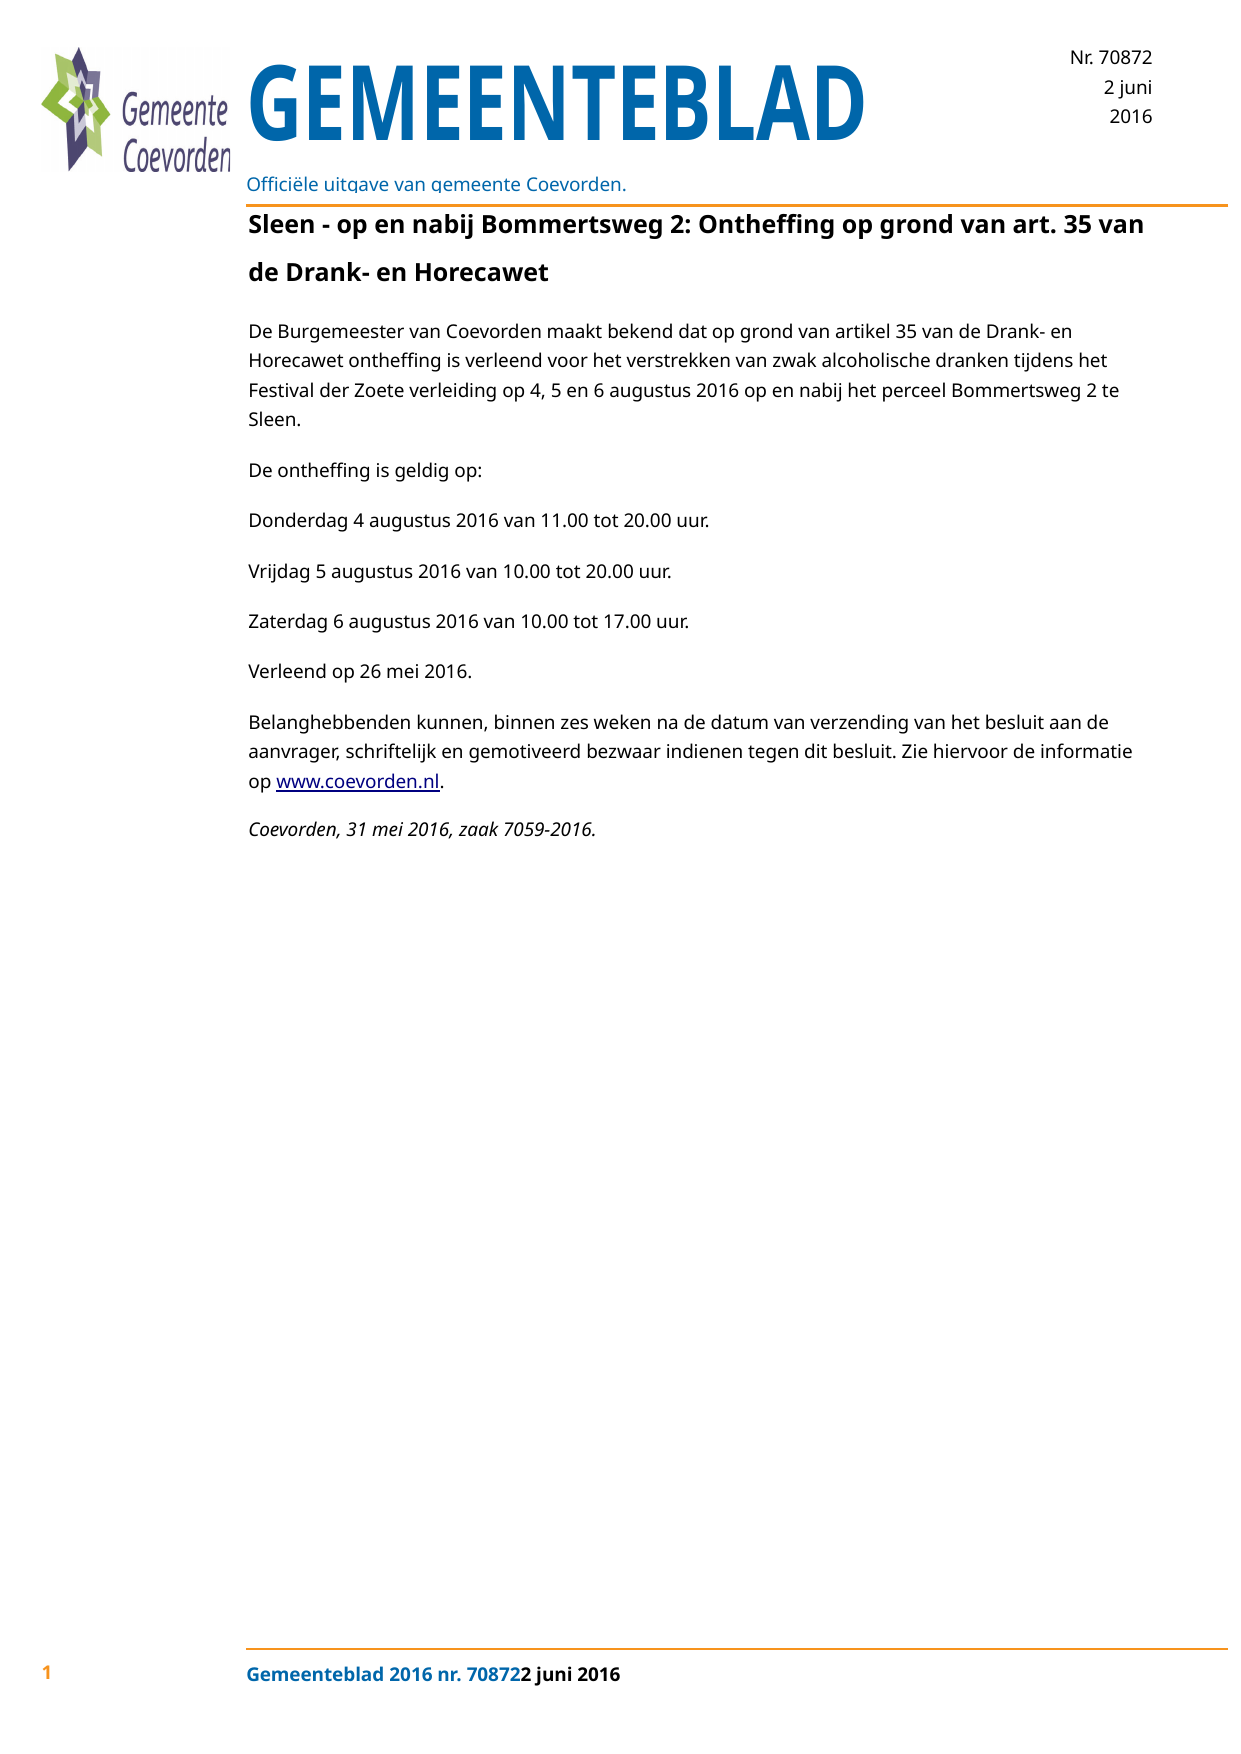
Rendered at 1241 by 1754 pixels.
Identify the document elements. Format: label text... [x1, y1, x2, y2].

picture [41, 47, 231, 172]
text Zaterdag 6 augustus 2016 van 10.00 tot 17.00 uur. [248, 608, 1152, 634]
text Donderdag 4 augustus 2016 van 11.00 tot 20.00 uur. [248, 507, 1152, 533]
text Sleen - op en nabij Bommertsweg 2: Ontheffing op grond van art. 35 van de Drank- en Horecawet [248, 207, 1152, 288]
text Verleend op 26 mei 2016. [248, 659, 1152, 684]
text Coevorden, 31 mei 2016, zaak 7059-2016. [248, 816, 1152, 842]
text Vrijdag 5 augustus 2016 van 10.00 tot 20.00 uur. [248, 558, 1152, 584]
text De Burgemeester van Coevorden maakt bekend dat op grond van artikel 35 van de Drank- en Horecawet ontheffing is verleend voor het verstrekken van zwak alcoholische dranken tijdens het Festival der Zoete verleiding op 4, 5 en 6 augustus 2016 op en nabij het perceel Bommertsweg 2 te Sleen. [248, 318, 1152, 432]
text Belanghebbenden kunnen, binnen zes weken na de datum van verzending van het besluit aan de aanvrager, schriftelijk en gemotiveerd bezwaar indienen tegen dit besluit. Zie hiervoor de informatie op www.coevorden.nl. [248, 709, 1152, 794]
text De ontheffing is geldig op: [248, 457, 1152, 483]
